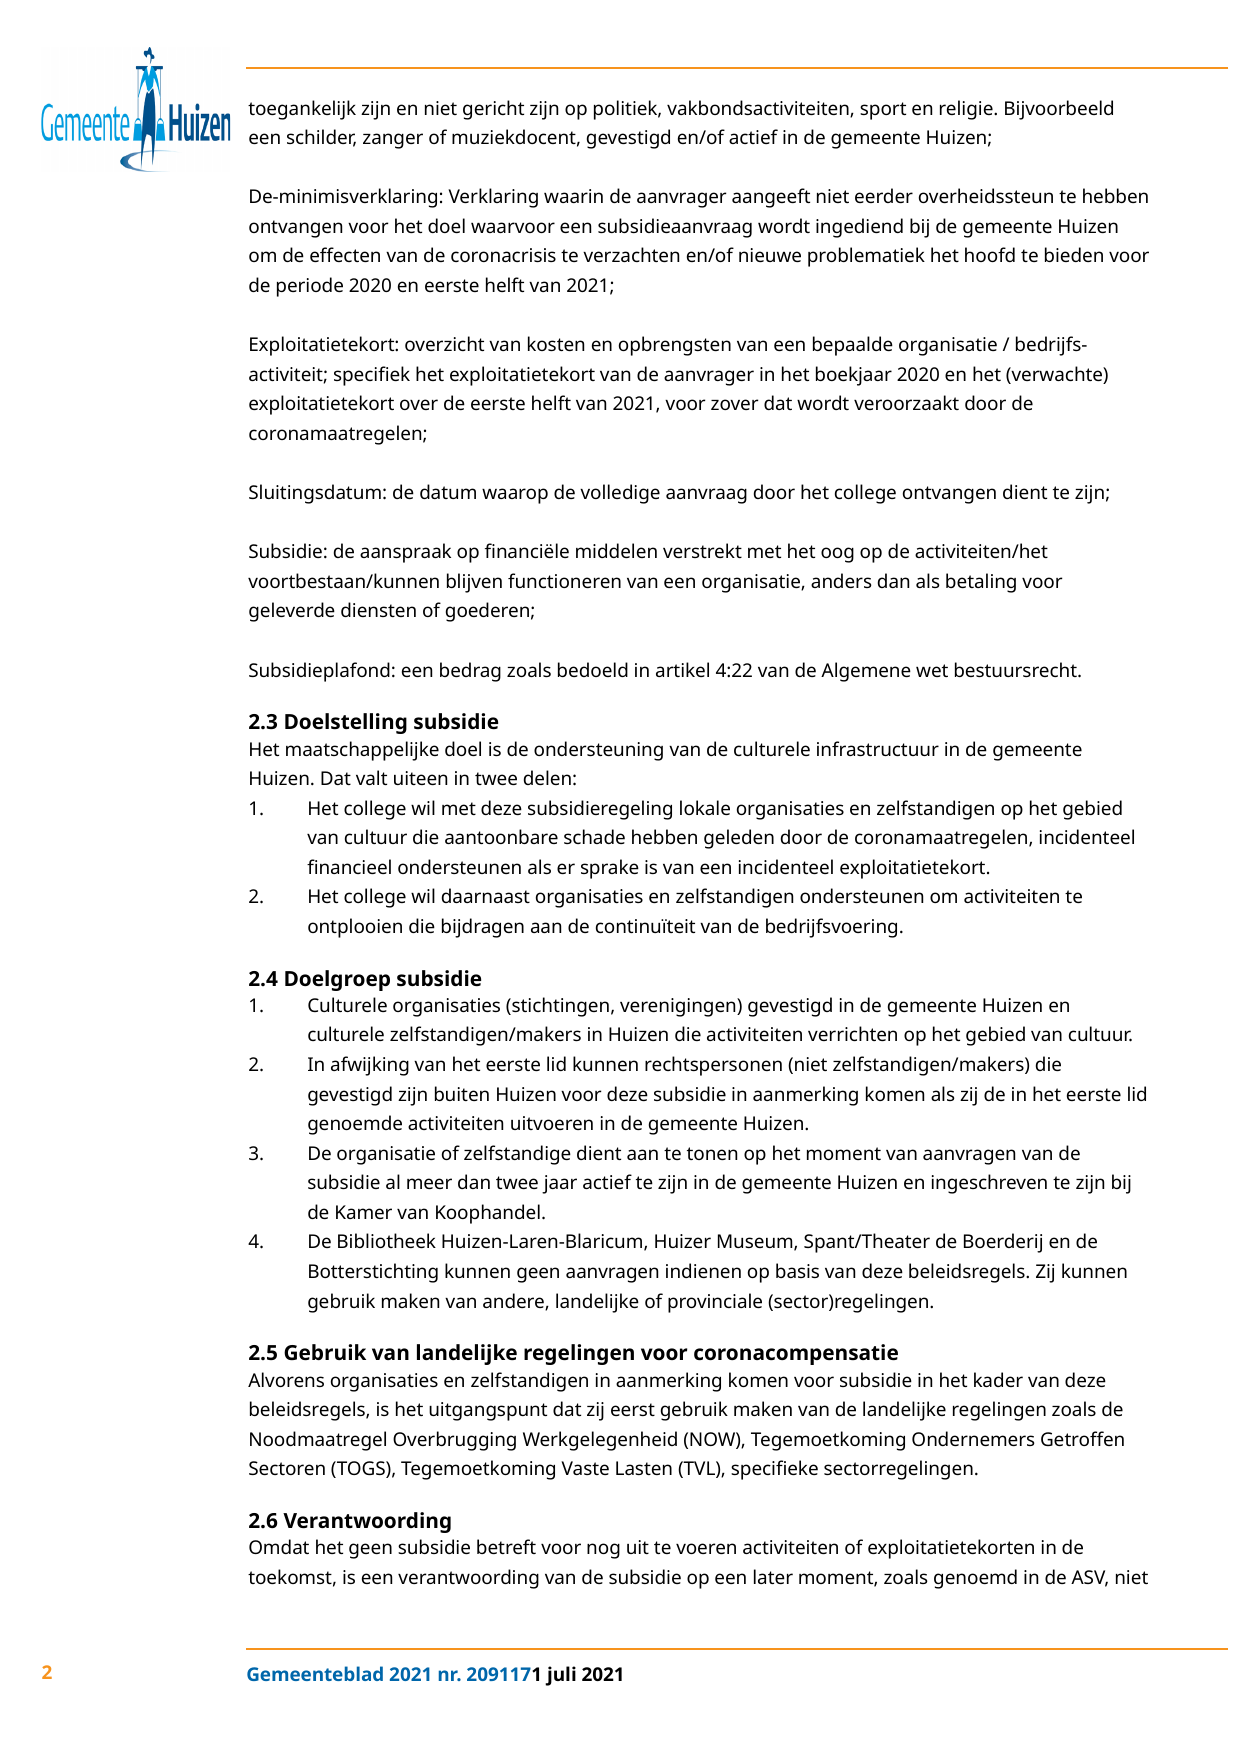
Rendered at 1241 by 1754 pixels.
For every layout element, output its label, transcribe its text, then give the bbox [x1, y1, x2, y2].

text toegankelijk zijn en niet gericht zijn op politiek, vakbondsactiviteiten, sport en religie. Bijvoorbeeld een schilder, zanger of muziekdocent, gevestigd en/of actief in de gemeente Huizen; [248, 95, 1152, 150]
text 2.6 Verantwoording [248, 1506, 1152, 1534]
list In afwijking van het eerste lid kunnen rechtspersonen (niet zelfstandigen/makers) die gevestigd zijn buiten Huizen voor deze subsidie in aanmerking komen als zij de in het eerste lid genoemde activiteiten uitvoeren in de gemeente Huizen. [248, 1051, 1152, 1136]
list Het college wil met deze subsidieregeling lokale organisaties en zelfstandigen op het gebied van cultuur die aantoonbare schade hebben geleden door de coronamaatregelen, incidenteel financieel ondersteunen als er sprake is van een incidenteel exploitatietekort. [248, 795, 1152, 880]
list De organisatie of zelfstandige dient aan te tonen op het moment van aanvragen van de subsidie al meer dan twee jaar actief te zijn in de gemeente Huizen en ingeschreven te zijn bij de Kamer van Koophandel. [248, 1140, 1152, 1225]
text Omdat het geen subsidie betreft voor nog uit te voeren activiteiten of exploitatietekorten in de toekomst, is een verantwoording van de subsidie op een later moment, zoals genoemd in de ASV, niet [248, 1534, 1152, 1590]
list Het college wil daarnaast organisaties en zelfstandigen ondersteunen om activiteiten te ontplooien die bijdragen aan de continuïteit van de bedrijfsvoering. [248, 884, 1152, 939]
list Culturele organisaties (stichtingen, verenigingen) gevestigd in de gemeente Huizen en culturele zelfstandigen/makers in Huizen die activiteiten verrichten op het gebied van cultuur. [248, 992, 1152, 1047]
text Het maatschappelijke doel is de ondersteuning van de culturele infrastructuur in de gemeente Huizen. Dat valt uiteen in twee delen: [248, 736, 1152, 791]
text De-minimisverklaring: Verklaring waarin de aanvrager aangeeft niet eerder overheidssteun te hebben ontvangen voor het doel waarvoor een subsidieaanvraag wordt ingediend bij de gemeente Huizen om de effecten van de coronacrisis te verzachten en/of nieuwe problematiek het hoofd te bieden voor de periode 2020 en eerste helft van 2021; [248, 183, 1152, 298]
text Sluitingsdatum: de datum waarop de volledige aanvraag door het college ontvangen dient te zijn; [248, 479, 1152, 505]
text Alvorens organisaties en zelfstandigen in aanmerking komen voor subsidie in het kader van deze beleidsregels, is het uitgangspunt dat zij eerst gebruik maken van de landelijke regelingen zoals de Noodmaatregel Overbrugging Werkgelegenheid (NOW), Tegemoetkoming Ondernemers Getroffen Sectoren (TOGS), Tegemoetkoming Vaste Lasten (TVL), specifieke sectorregelingen. [248, 1367, 1152, 1481]
text 2.3 Doelstelling subsidie [248, 707, 1152, 736]
text 2.4 Doelgroep subsidie [248, 964, 1152, 992]
text Exploitatietekort: overzicht van kosten en opbrengsten van een bepaalde organisatie / bedrijfs-activiteit; specifiek het exploitatietekort van de aanvrager in het boekjaar 2020 en het (verwachte) exploitatietekort over de eerste helft van 2021, voor zover dat wordt veroorzaakt door de coronamaatregelen; [248, 331, 1152, 446]
picture [41, 47, 231, 172]
text Subsidieplafond: een bedrag zoals bedoeld in artikel 4:22 van de Algemene wet bestuursrecht. [248, 657, 1152, 683]
list De Bibliotheek Huizen-Laren-Blaricum, Huizer Museum, Spant/Theater de Boerderij en de Botterstichting kunnen geen aanvragen indienen op basis van deze beleidsregels. Zij kunnen gebruik maken van andere, landelijke of provinciale (sector)regelingen. [248, 1229, 1152, 1314]
text Subsidie: de aanspraak op financiële middelen verstrekt met het oog op de activiteiten/het voortbestaan/kunnen blijven functioneren van een organisatie, anders dan als betaling voor geleverde diensten of goederen; [248, 538, 1152, 623]
text 2.5 Gebruik van landelijke regelingen voor coronacompensatie [248, 1338, 1152, 1367]
